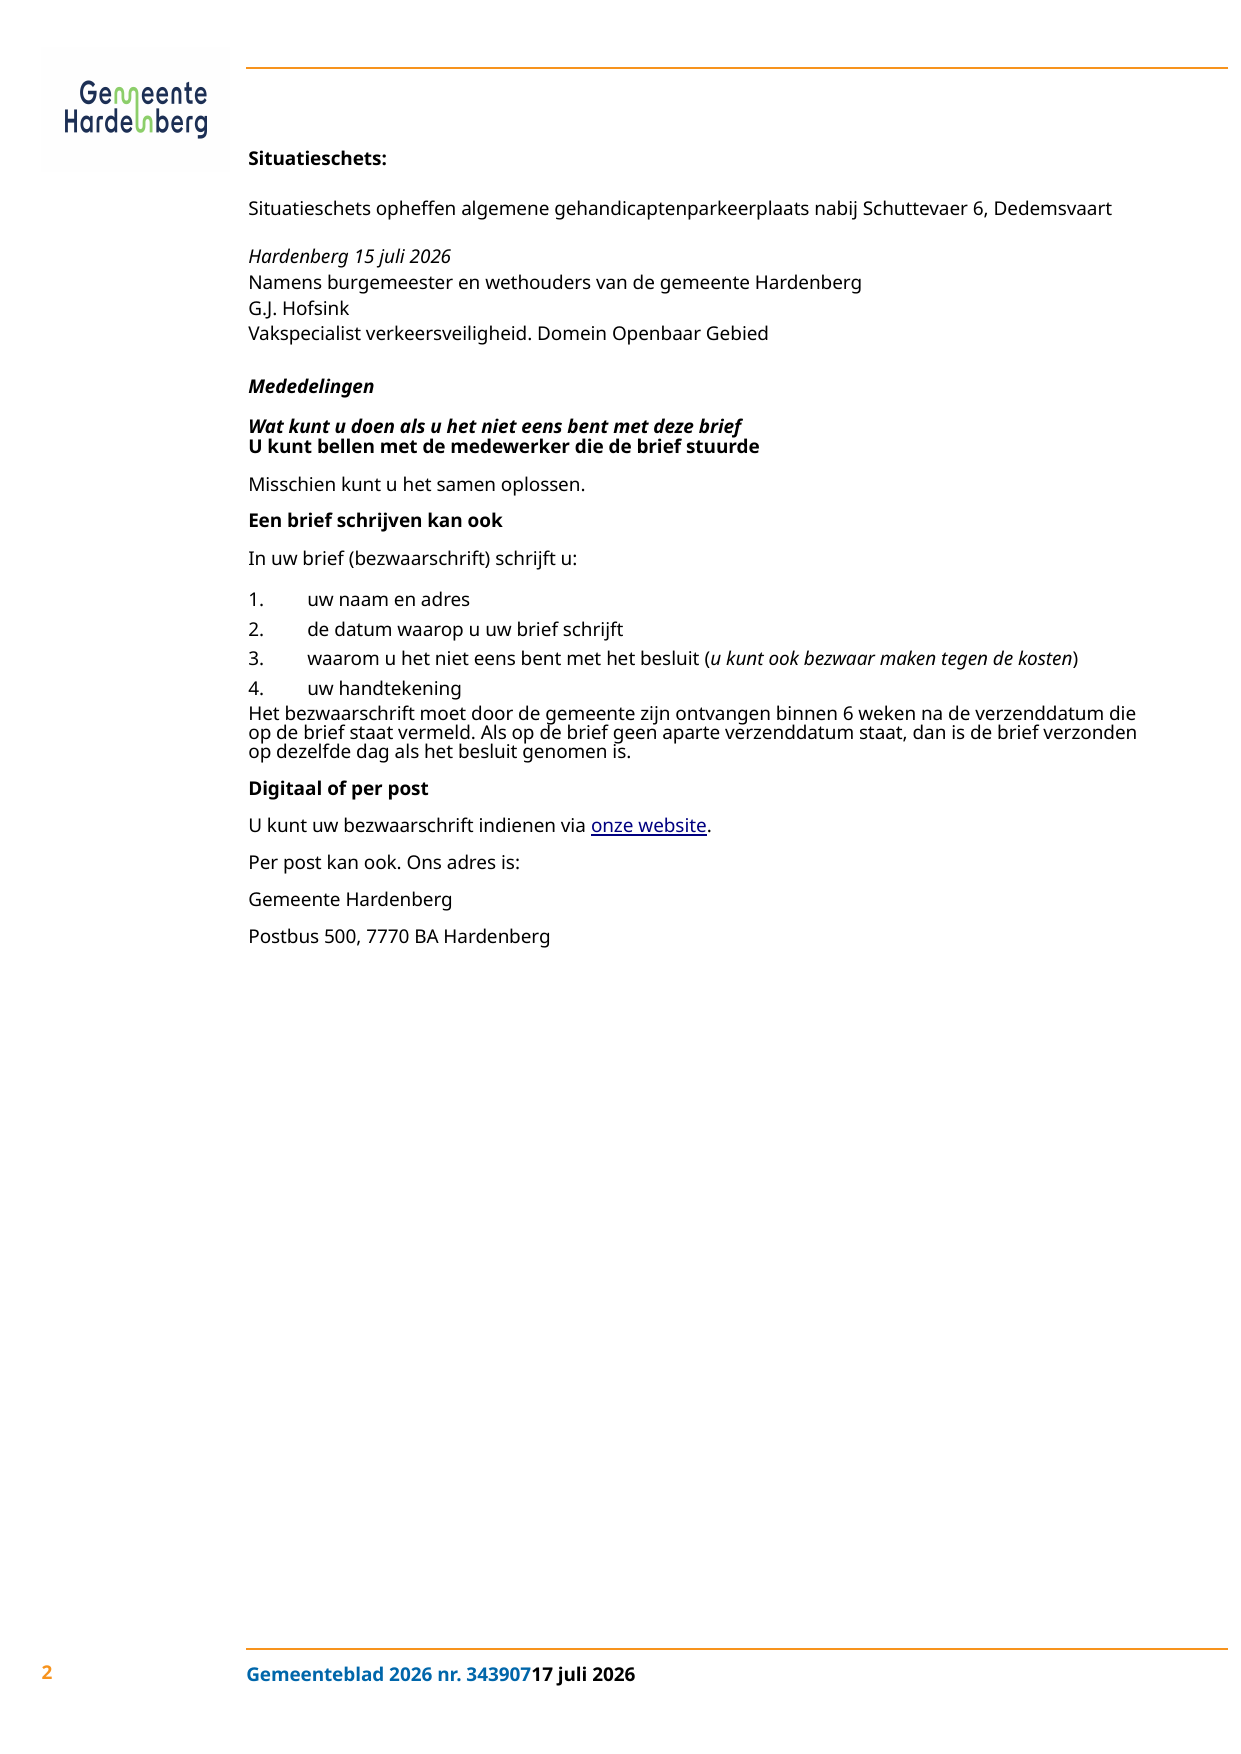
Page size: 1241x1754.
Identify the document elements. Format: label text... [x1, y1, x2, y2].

list waarom u het niet eens bent met het besluit (u kunt ook bezwaar maken tegen de kosten) [248, 646, 1152, 671]
text Postbus 500, 7770 BA Hardenberg [248, 928, 1152, 947]
text Mededelingen [248, 373, 1152, 399]
text G.J. Hofsink [248, 295, 1152, 321]
list uw naam en adres [248, 586, 1152, 612]
text Een brief schrijven kan ook [248, 512, 1152, 532]
list uw handtekening [248, 675, 1152, 701]
text Per post kan ook. Ons adres is: [248, 854, 1152, 873]
text In uw brief (bezwaarschrift) schrijft u: [248, 549, 1152, 569]
list de datum waarop u uw brief schrijft [248, 616, 1152, 642]
text U kunt uw bezwaarschrift indienen via onze website. [248, 817, 1152, 837]
text Situatieschets opheffen algemene gehandicaptenparkeerplaats nabij Schuttevaer 6, Dedemsvaart [248, 196, 1152, 221]
text U kunt bellen met de medewerker die de brief stuurde [248, 438, 1152, 458]
text Wat kunt u doen als u het niet eens bent met deze brief [248, 413, 1152, 438]
text Gemeente Hardenberg [248, 891, 1152, 911]
text Het bezwaarschrift moet door de gemeente zijn ontvangen binnen 6 weken na de verzenddatum die op de brief staat vermeld. Als op de brief geen aparte verzenddatum staat, dan is de brief verzonden op dezelfde dag als het besluit genomen is. [248, 705, 1152, 763]
text Vakspecialist verkeersveiligheid. Domein Openbaar Gebied [248, 321, 1152, 346]
text Hardenberg 15 juli 2026 [248, 243, 1152, 269]
text Namens burgemeester en wethouders van de gemeente Hardenberg [248, 269, 1152, 295]
text Situatieschets: [248, 145, 1152, 171]
text Misschien kunt u het samen oplossen. [248, 476, 1152, 495]
text Digitaal of per post [248, 780, 1152, 799]
picture [41, 47, 231, 172]
